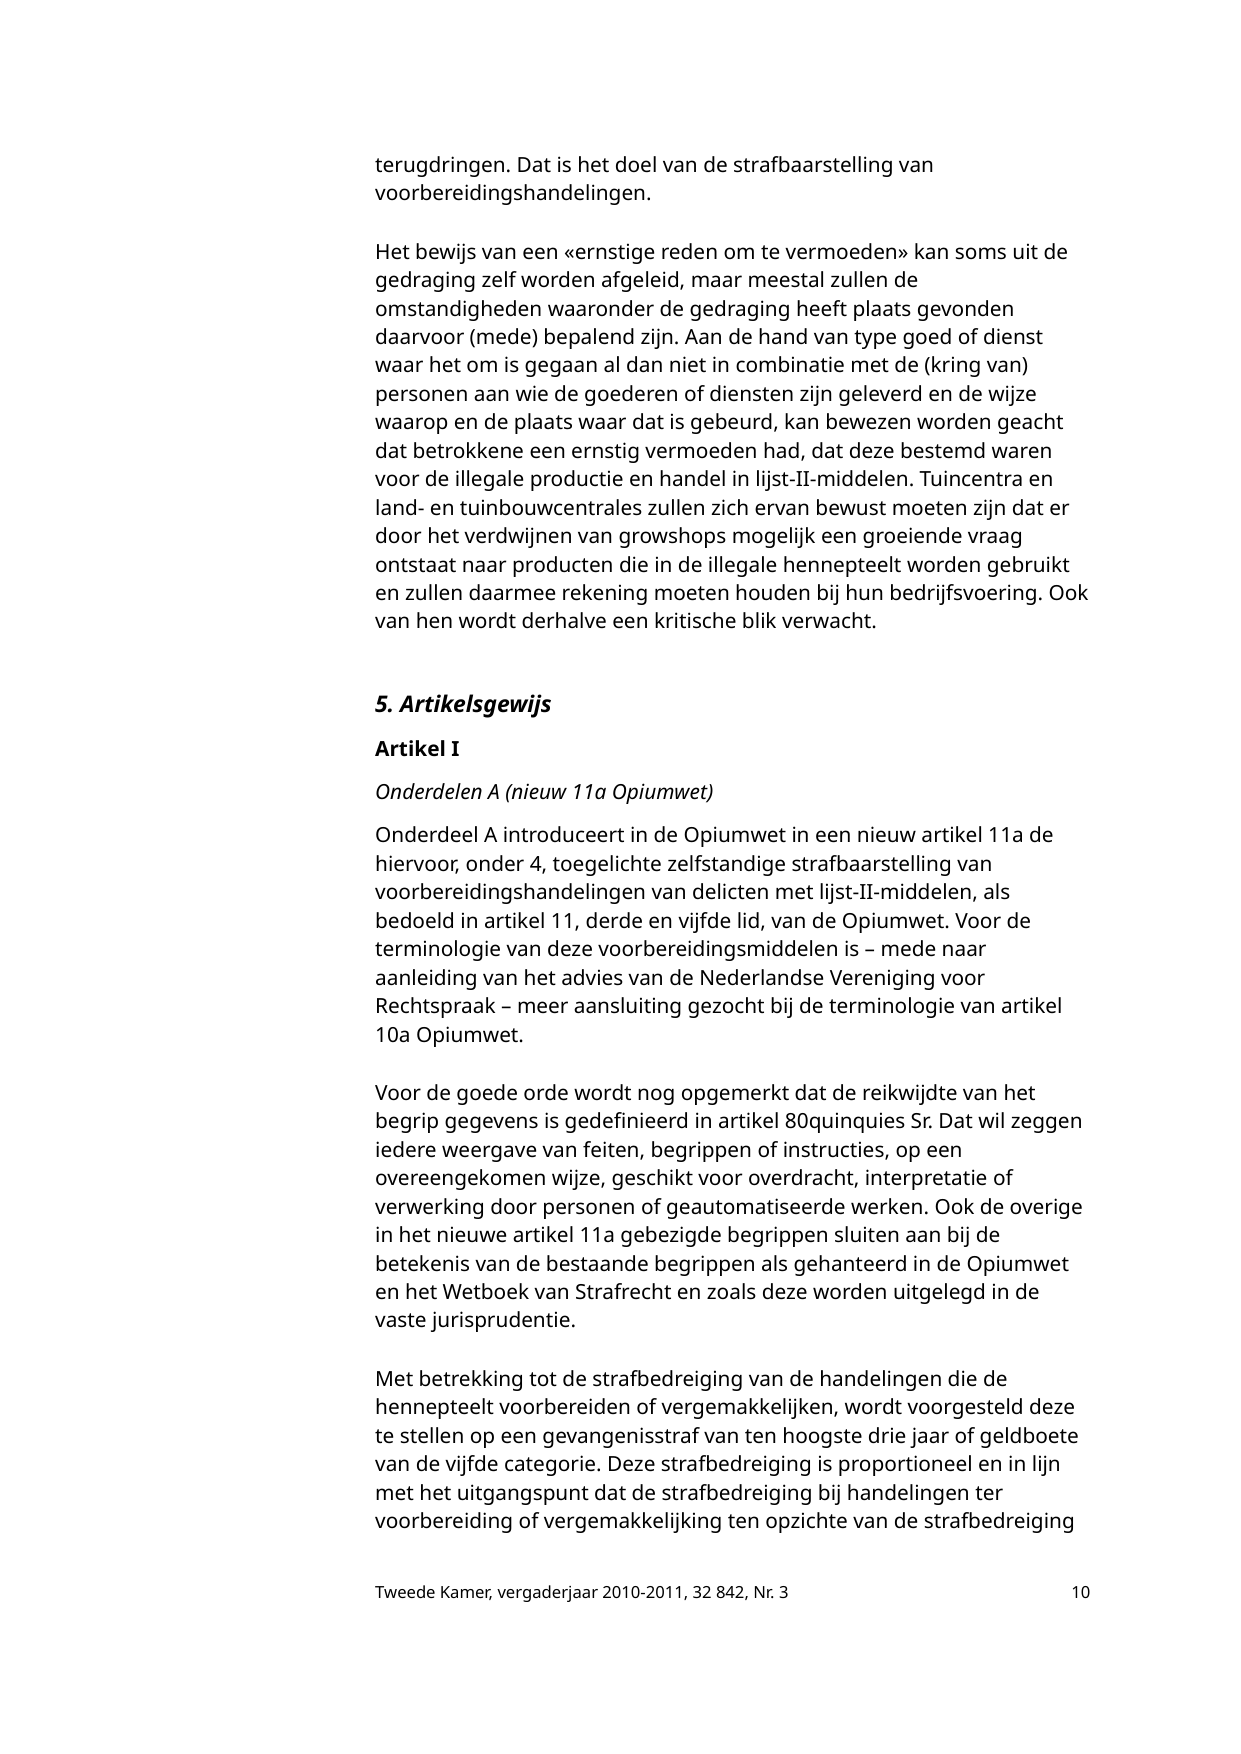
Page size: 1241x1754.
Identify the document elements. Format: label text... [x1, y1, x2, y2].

text Het bewijs van een «ernstige reden om te vermoeden» kan soms uit de gedraging zelf worden afgeleid, maar meestal zullen de omstandigheden waaronder de gedraging heeft plaats gevonden daarvoor (mede) bepalend zijn. Aan de hand van type goed of dienst waar het om is gegaan al dan niet in combinatie met de (kring van) personen aan wie de goederen of diensten zijn geleverd en de wijze waarop en de plaats waar dat is gebeurd, kan bewezen worden geacht dat betrokkene een ernstig vermoeden had, dat deze bestemd waren voor de illegale productie en handel in lijst-II-middelen. Tuincentra en land- en tuinbouwcentrales zullen zich ervan bewust moeten zijn dat er door het verdwijnen van growshops mogelijk een groeiende vraag ontstaat naar producten die in de illegale hennepteelt worden gebruikt en zullen daarmee rekening moeten houden bij hun bedrijfsvoering. Ook van hen wordt derhalve een kritische blik verwacht. [375, 237, 1090, 635]
text Met betrekking tot de strafbedreiging van de handelingen die de hennepteelt voorbereiden of vergemakkelijken, wordt voorgesteld deze te stellen op een gevangenisstraf van ten hoogste drie jaar of geldboete van de vijfde categorie. Deze strafbedreiging is proportioneel en in lijn met het uitgangspunt dat de strafbedreiging bij handelingen ter voorbereiding of vergemakkelijking ten opzichte van de strafbedreiging [375, 1364, 1090, 1535]
text Onderdelen A (nieuw 11a Opiumwet) [375, 777, 1090, 806]
text Voor de goede orde wordt nog opgemerkt dat de reikwijdte van het begrip gegevens is gedefinieerd in artikel 80quinquies Sr. Dat wil zeggen iedere weergave van feiten, begrippen of instructies, op een overeengekomen wijze, geschikt voor overdracht, interpretatie of verwerking door personen of geautomatiseerde werken. Ook de overige in het nieuwe artikel 11a gebezigde begrippen sluiten aan bij de betekenis van de bestaande begrippen als gehanteerd in de Opiumwet en het Wetboek van Strafrecht en zoals deze worden uitgelegd in de vaste jurisprudentie. [375, 1078, 1090, 1334]
text Artikel I [375, 734, 1090, 762]
text terugdringen. Dat is het doel van de strafbaarstelling van voorbereidingshandelingen. [375, 150, 1090, 207]
subtitle 5. Artikelsgewijs [375, 687, 1090, 719]
text Onderdeel A introduceert in de Opiumwet in een nieuw artikel 11a de hiervoor, onder 4, toegelichte zelfstandige strafbaarstelling van voorbereidingshandelingen van delicten met lijst-II-middelen, als bedoeld in artikel 11, derde en vijfde lid, van de Opiumwet. Voor de terminologie van deze voorbereidingsmiddelen is – mede naar aanleiding van het advies van de Nederlandse Vereniging voor Rechtspraak – meer aansluiting gezocht bij de terminologie van artikel 10a Opiumwet. [375, 821, 1090, 1048]
